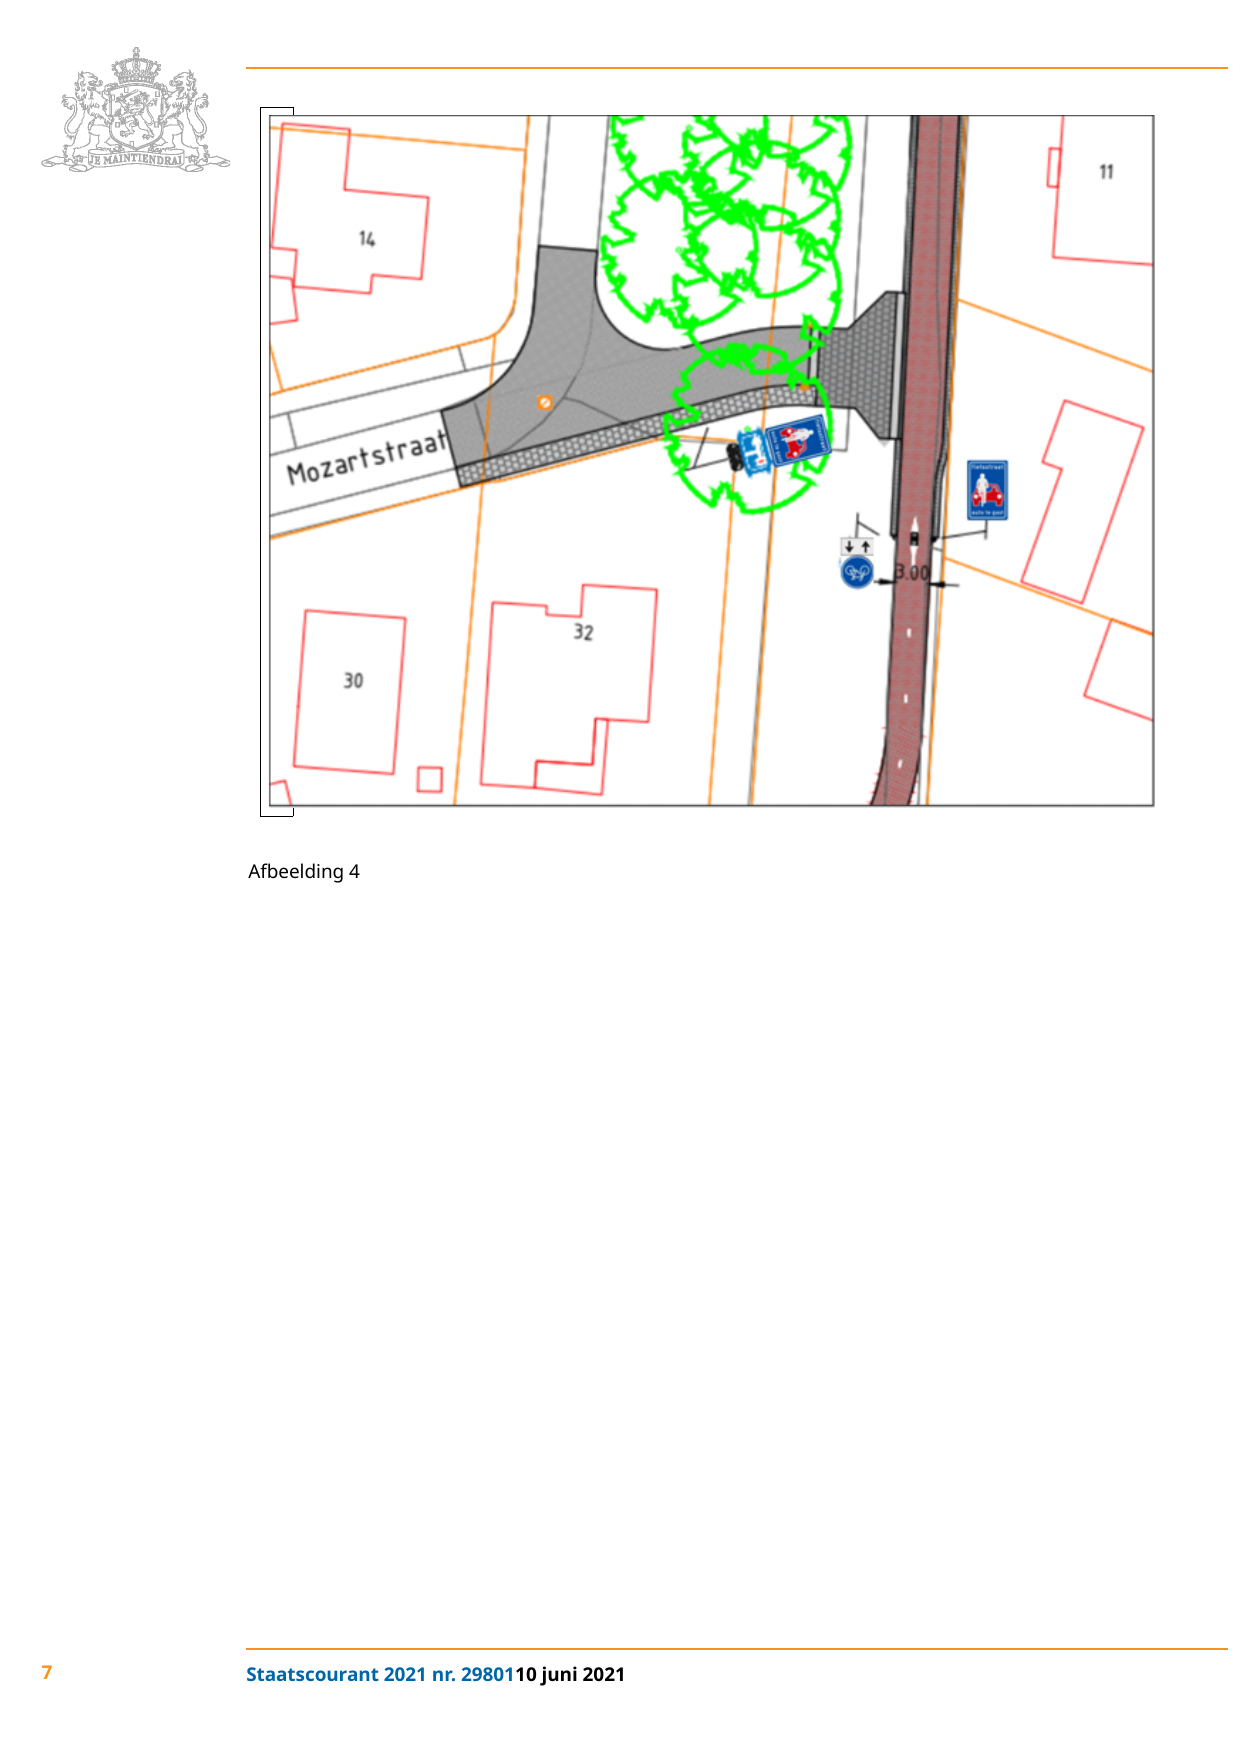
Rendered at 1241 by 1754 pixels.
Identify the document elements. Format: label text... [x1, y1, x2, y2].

text Afbeelding 4 [248, 858, 1152, 884]
picture [41, 47, 231, 172]
picture [268, 115, 1155, 808]
